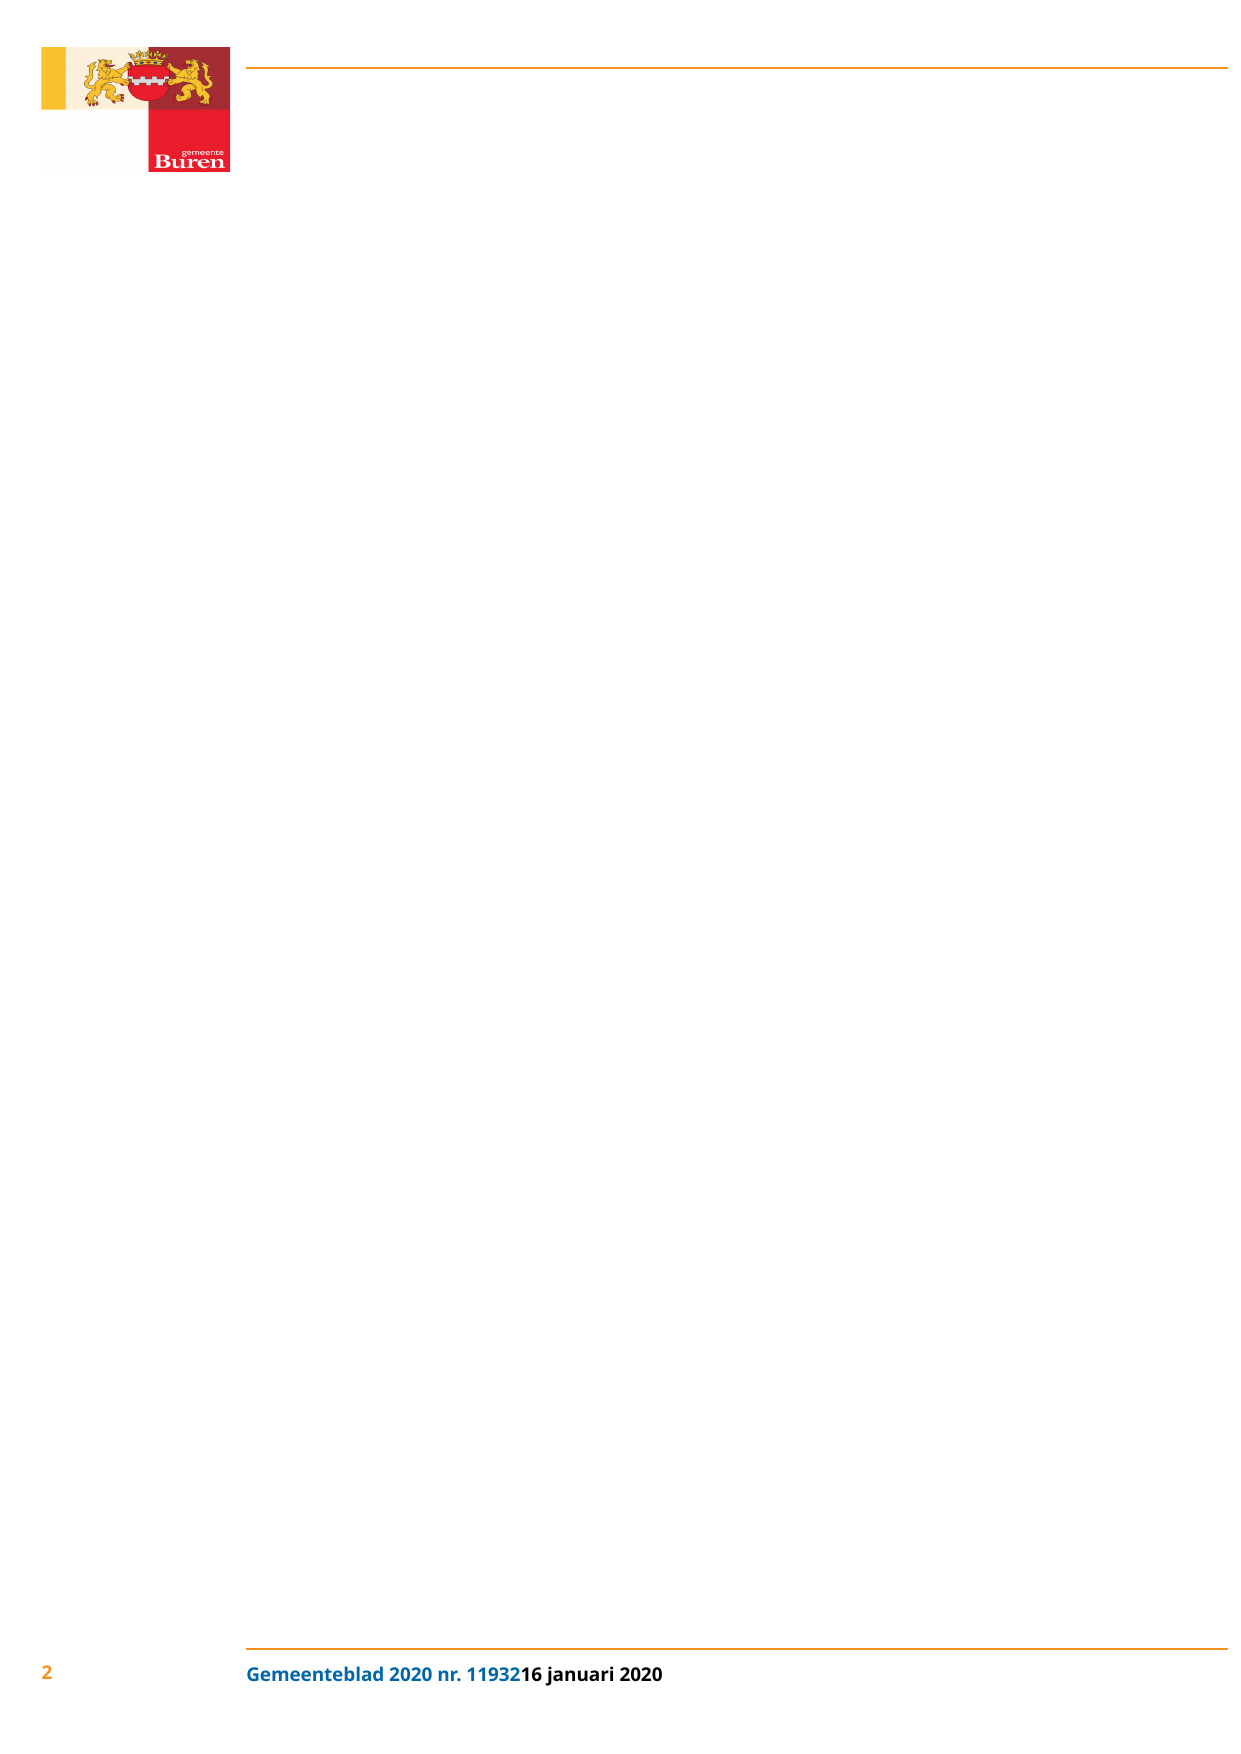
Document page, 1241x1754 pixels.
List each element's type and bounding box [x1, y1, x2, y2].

picture [41, 47, 231, 172]
